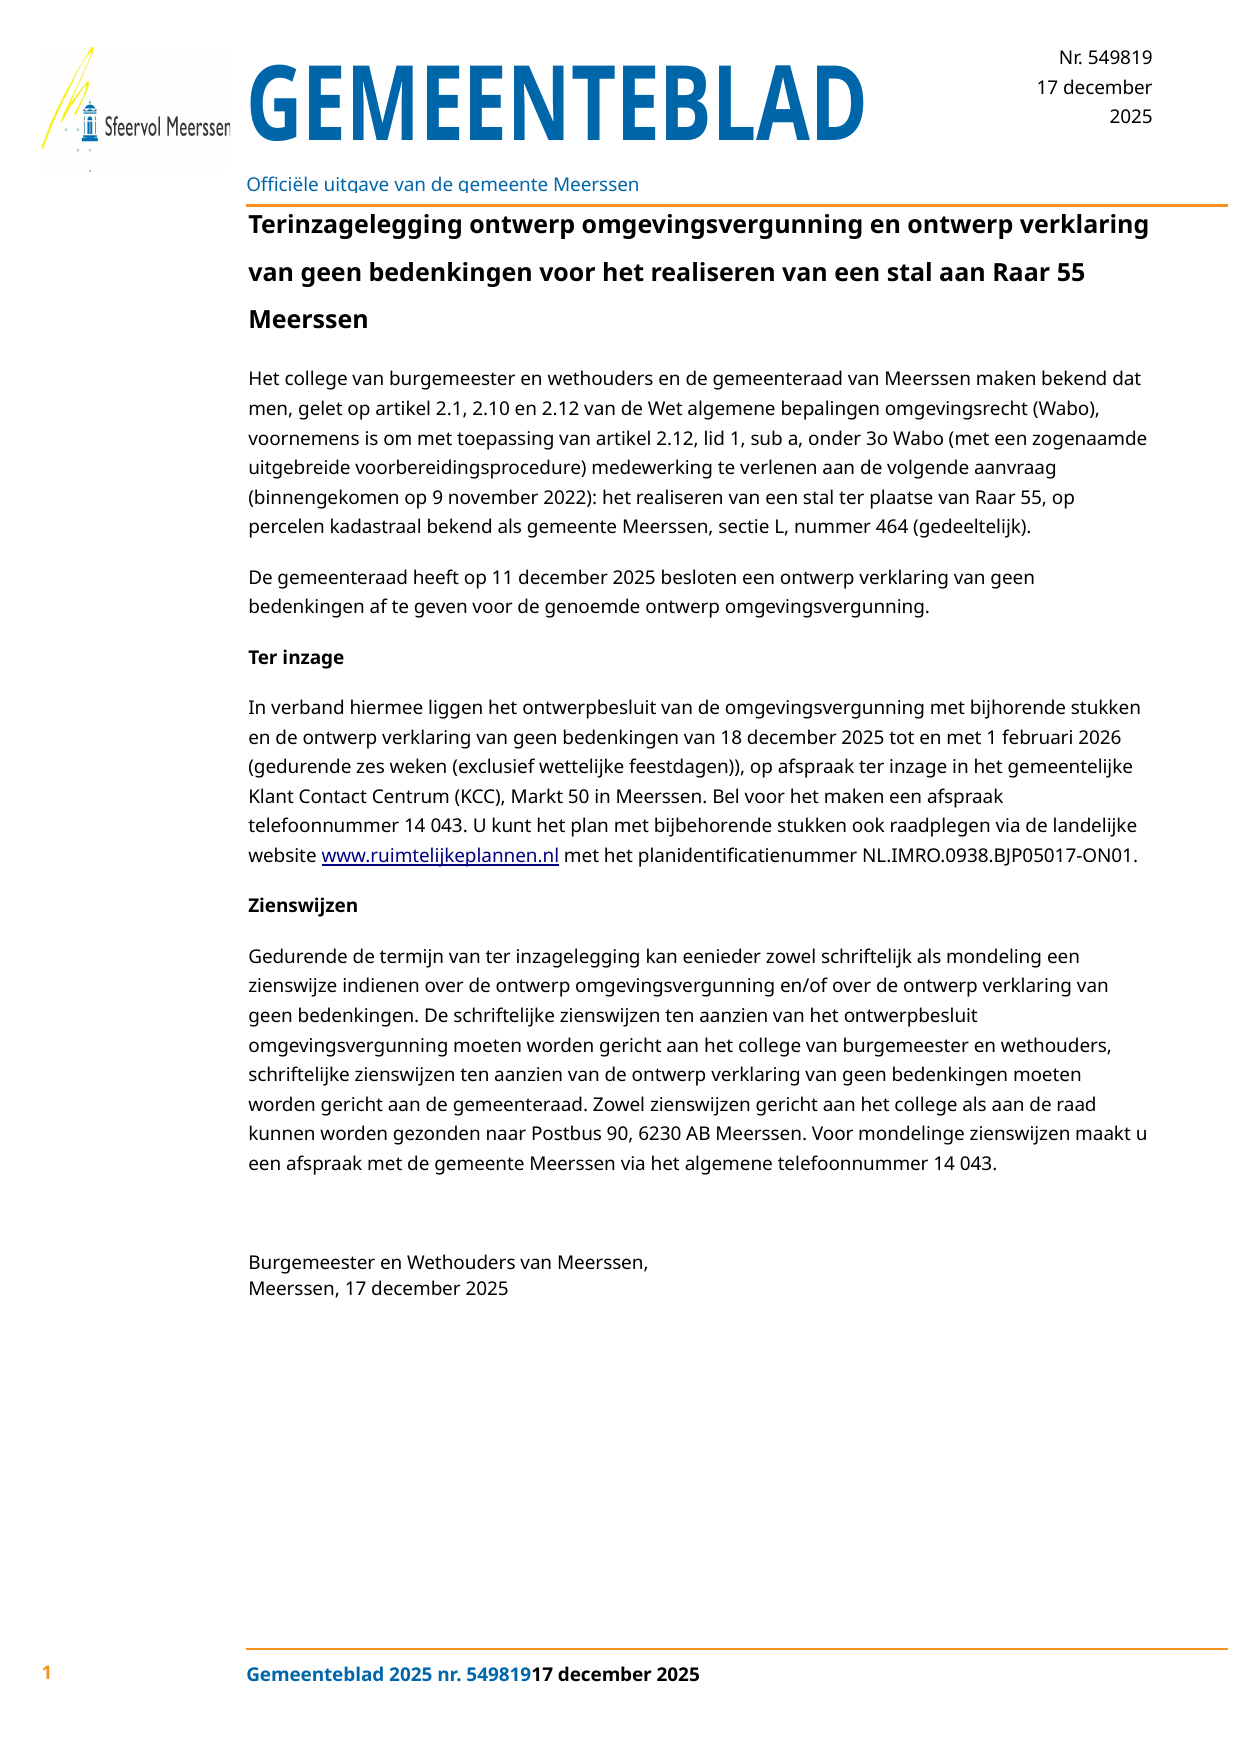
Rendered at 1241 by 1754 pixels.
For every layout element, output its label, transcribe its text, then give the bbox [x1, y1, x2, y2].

text Meerssen, 17 december 2025 [248, 1275, 1152, 1301]
text In verband hiermee liggen het ontwerpbesluit van de omgevingsvergunning met bijhorende stukken en de ontwerp verklaring van geen bedenkingen van 18 december 2025 tot en met 1 februari 2026 (gedurende zes weken (exclusief wettelijke feestdagen)), op afspraak ter inzage in het gemeentelijke Klant Contact Centrum (KCC), Markt 50 in Meerssen. Bel voor het maken een afspraak telefoonnummer 14 043. U kunt het plan met bijbehorende stukken ook raadplegen via de landelijke website www.ruimtelijkeplannen.nl met het planidentificatienummer NL.IMRO.0938.BJP05017-ON01. [248, 694, 1152, 868]
text Burgemeester en Wethouders van Meerssen, [248, 1249, 1152, 1275]
text Gedurende de termijn van ter inzagelegging kan eenieder zowel schriftelijk als mondeling een zienswijze indienen over de ontwerp omgevingsvergunning en/of over de ontwerp verklaring van geen bedenkingen. De schriftelijke zienswijzen ten aanzien van het ontwerpbesluit omgevingsvergunning moeten worden gericht aan het college van burgemeester en wethouders, schriftelijke zienswijzen ten aanzien van de ontwerp verklaring van geen bedenkingen moeten worden gericht aan de gemeenteraad. Zowel zienswijzen gericht aan het college als aan de raad kunnen worden gezonden naar Postbus 90, 6230 AB Meerssen. Voor mondelinge zienswijzen maakt u een afspraak met de gemeente Meerssen via het algemene telefoonnummer 14 043. [248, 943, 1152, 1176]
text Zienswijzen [248, 893, 1152, 918]
text Het college van burgemeester en wethouders en de gemeenteraad van Meerssen maken bekend dat men, gelet op artikel 2.1, 2.10 en 2.12 van de Wet algemene bepalingen omgevingsrecht (Wabo), voornemens is om met toepassing van artikel 2.12, lid 1, sub a, onder 3o Wabo (met een zogenaamde uitgebreide voorbereidingsprocedure) medewerking te verlenen aan de volgende aanvraag (binnengekomen op 9 november 2022): het realiseren van een stal ter plaatse van Raar 55, op percelen kadastraal bekend als gemeente Meerssen, sectie L, nummer 464 (gedeeltelijk). [248, 366, 1152, 539]
picture [41, 47, 231, 172]
text De gemeenteraad heeft op 11 december 2025 besloten een ontwerp verklaring van geen bedenkingen af te geven voor de genoemde ontwerp omgevingsvergunning. [248, 564, 1152, 619]
text Terinzagelegging ontwerp omgevingsvergunning en ontwerp verklaring van geen bedenkingen voor het realiseren van een stal aan Raar 55 Meerssen [248, 207, 1152, 336]
text Ter inzage [248, 644, 1152, 669]
